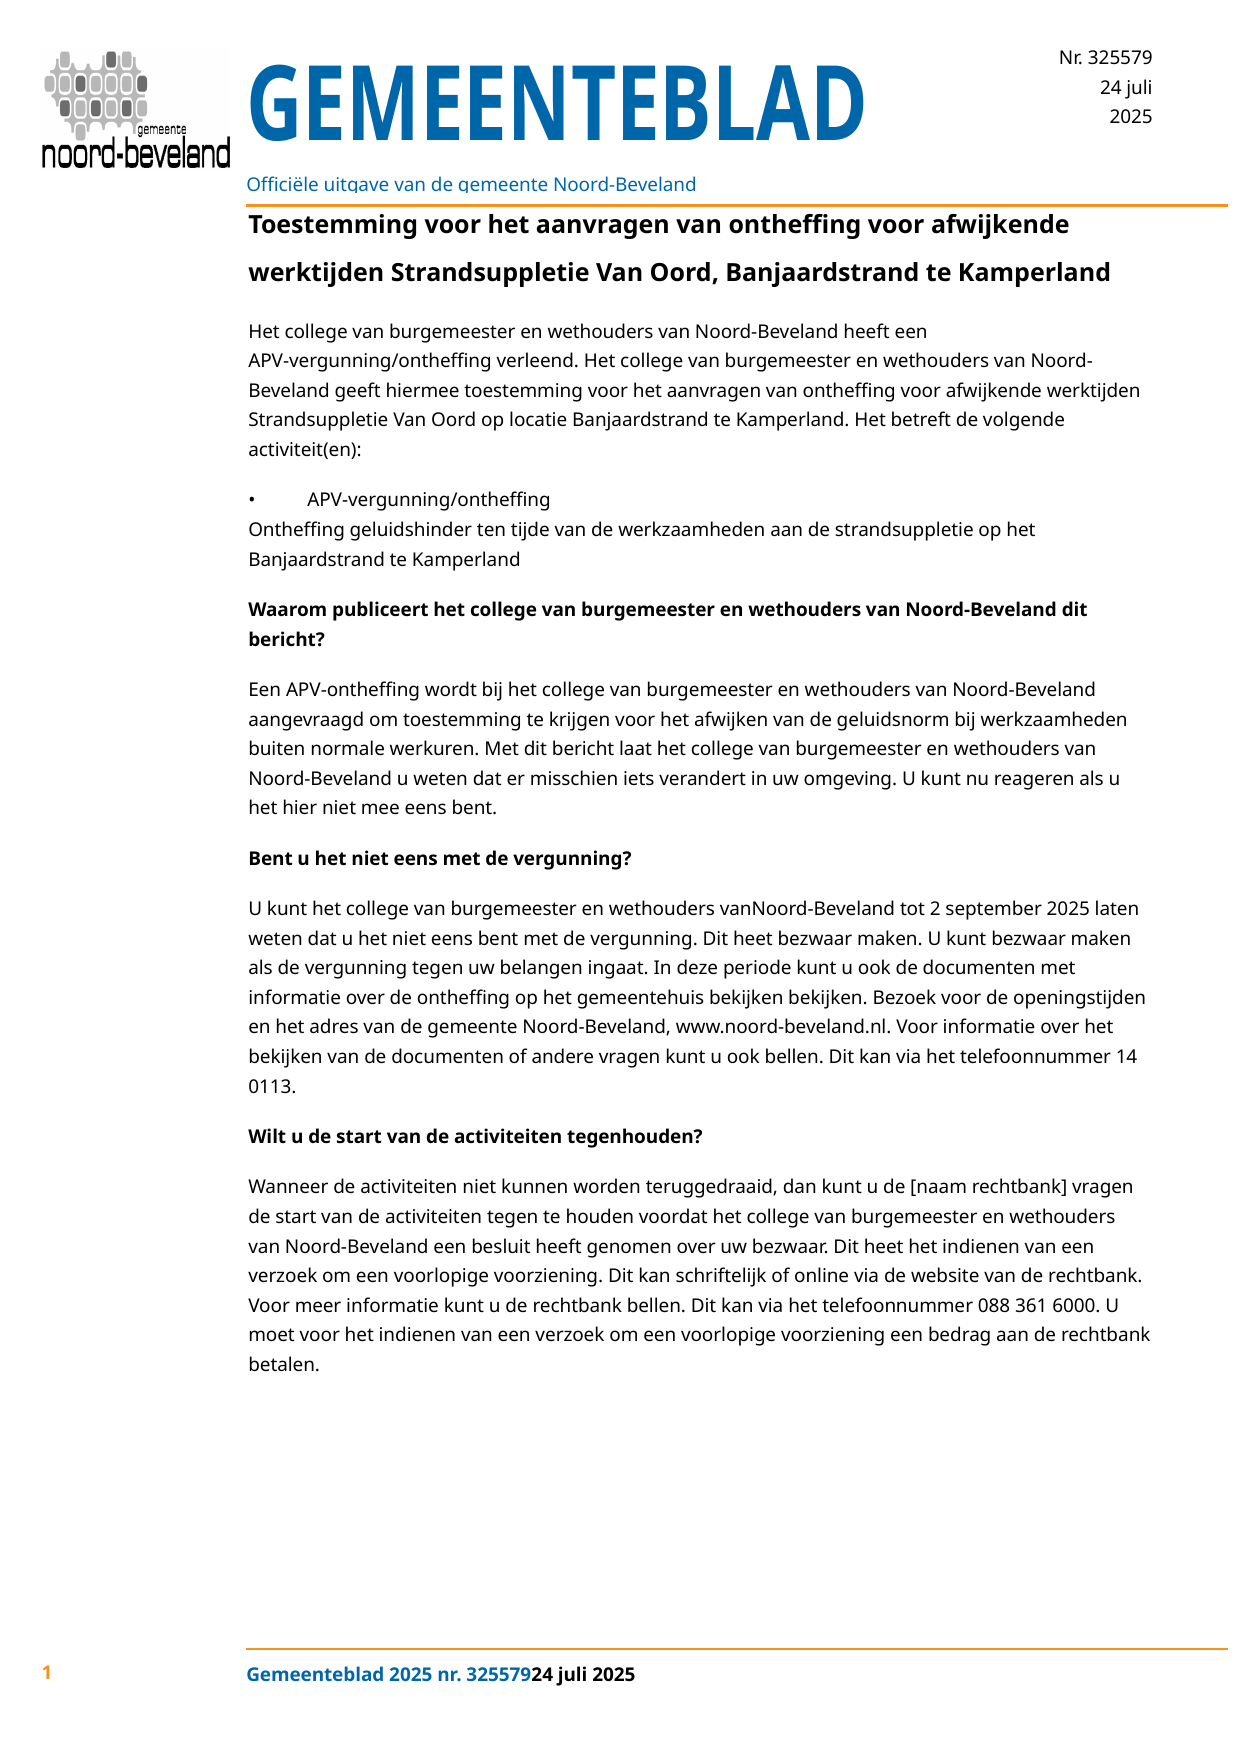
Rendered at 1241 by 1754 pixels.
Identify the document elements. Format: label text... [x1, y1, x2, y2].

list APV-vergunning/ontheffing [248, 487, 1152, 512]
text Bent u het niet eens met de vergunning? [248, 845, 1152, 871]
text U kunt het college van burgemeester en wethouders vanNoord-Beveland tot 2 september 2025 laten weten dat u het niet eens bent met de vergunning. Dit heet bezwaar maken. U kunt bezwaar maken als de vergunning tegen uw belangen ingaat. In deze periode kunt u ook de documenten met informatie over de ontheffing op het gemeentehuis bekijken bekijken. Bezoek voor de openingstijden en het adres van de gemeente Noord-Beveland, www.noord-beveland.nl. Voor informatie over het bekijken van de documenten of andere vragen kunt u ook bellen. Dit kan via het telefoonnummer 14 0113. [248, 895, 1152, 1099]
text Toestemming voor het aanvragen van ontheffing voor afwijkende werktijden Strandsuppletie Van Oord, Banjaardstrand te Kamperland [248, 207, 1152, 288]
text Een APV-ontheffing wordt bij het college van burgemeester en wethouders van Noord-Beveland aangevraagd om toestemming te krijgen voor het afwijken van de geluidsnorm bij werkzaamheden buiten normale werkuren. Met dit bericht laat het college van burgemeester en wethouders van Noord-Beveland u weten dat er misschien iets verandert in uw omgeving. U kunt nu reageren als u het hier niet mee eens bent. [248, 676, 1152, 820]
picture [41, 47, 231, 172]
text Ontheffing geluidshinder ten tijde van de werkzaamheden aan de strandsuppletie op het Banjaardstrand te Kamperland [248, 516, 1152, 572]
text Het college van burgemeester en wethouders van Noord-Beveland heeft een APV-vergunning/ontheffing verleend. Het college van burgemeester en wethouders van Noord-Beveland geeft hiermee toestemming voor het aanvragen van ontheffing voor afwijkende werktijden Strandsuppletie Van Oord op locatie Banjaardstrand te Kamperland. Het betreft de volgende activiteit(en): [248, 318, 1152, 462]
text Waarom publiceert het college van burgemeester en wethouders van Noord-Beveland dit bericht? [248, 596, 1152, 652]
text Wanneer de activiteiten niet kunnen worden teruggedraaid, dan kunt u de [naam rechtbank] vragen de start van de activiteiten tegen te houden voordat het college van burgemeester en wethouders van Noord-Beveland een besluit heeft genomen over uw bezwaar. Dit heet het indienen van een verzoek om een voorlopige voorziening. Dit kan schriftelijk of online via de website van de rechtbank. Voor meer informatie kunt u de rechtbank bellen. Dit kan via het telefoonnummer 088 361 6000. U moet voor het indienen van een verzoek om een voorlopige voorziening een bedrag aan de rechtbank betalen. [248, 1174, 1152, 1377]
text Wilt u de start van de activiteiten tegenhouden? [248, 1123, 1152, 1149]
